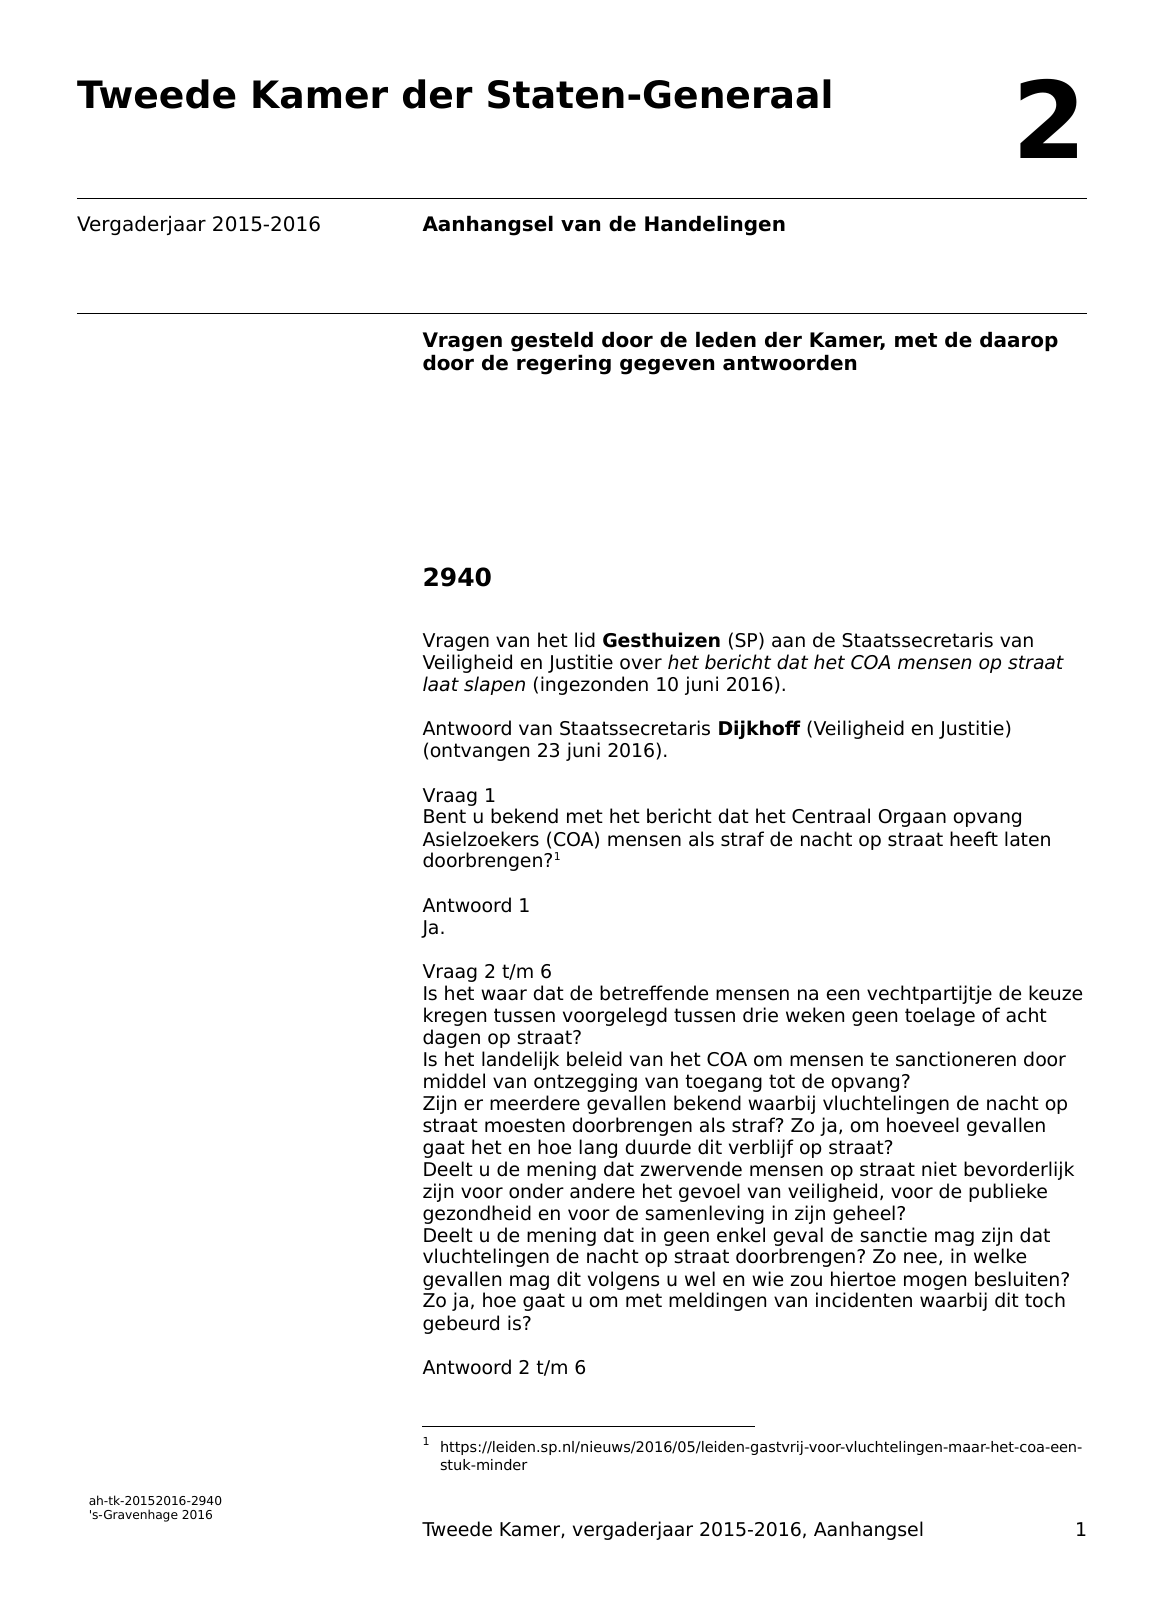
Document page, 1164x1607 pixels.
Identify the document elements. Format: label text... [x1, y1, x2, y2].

table_header 2 [886, 59, 1087, 198]
text Bent u bekend met het bericht dat het Centraal Orgaan opvang Asielzoekers (COA) mensen als straf de nacht op straat heeft laten doorbrengen? [422, 806, 1087, 872]
text Zijn er meerdere gevallen bekend waarbij vluchtelingen de nacht op straat moesten doorbrengen als straf? Zo ja, om hoeveel gevallen gaat het en hoe lang duurde dit verblijf op straat? [422, 1093, 1087, 1158]
table_header Tweede Kamer der Staten-Generaal [77, 59, 886, 198]
table_cell [77, 314, 422, 375]
text Antwoord 2 t/m 6 [422, 1357, 1087, 1378]
text https://leiden.sp.nl/nieuws/2016/05/leiden-gastvrij-voor-vluchtelingen-maar-het-coa-een-stuk-minder [422, 1435, 1087, 1474]
text Is het waar dat de betreffende mensen na een vechtpartijtje de keuze kregen tussen voorgelegd tussen drie weken geen toelage of acht dagen op straat? [422, 983, 1087, 1049]
text 's-Gravenhage 2016 [88, 1508, 323, 1522]
text Vraag 2 t/m 6 [422, 961, 1087, 983]
text Is het landelijk beleid van het COA om mensen te sanctioneren door middel van ontzegging van toegang tot de opvang? [422, 1049, 1087, 1093]
text ah-tk-20152016-2940 [88, 1494, 323, 1508]
text Ja. [422, 917, 1087, 938]
table_cell Vergaderjaar 2015-2016 [77, 199, 422, 313]
table_cell Aanhangsel van de Handelingen [422, 199, 1087, 313]
text Vragen van het lid Gesthuizen (SP) aan de Staatssecretaris van Veiligheid en Justitie over het bericht dat het COA mensen op straat laat slapen (ingezonden 10 juni 2016). [422, 630, 1087, 696]
text Vraag 1 [422, 784, 1087, 806]
text Deelt u de mening dat zwervende mensen op straat niet bevorderlijk zijn voor onder andere het gevoel van veiligheid, voor de publieke gezondheid en voor de samenleving in zijn geheel? [422, 1158, 1087, 1224]
text Antwoord 1 [422, 894, 1087, 917]
table_cell Vragen gesteld door de leden der Kamer, met de daarop door de regering gegeven antwoorden [422, 314, 1087, 375]
text Antwoord van Staatssecretaris Dijkhoff (Veiligheid en Justitie) (ontvangen 23 juni 2016). [422, 718, 1087, 762]
text 2940 [422, 563, 1087, 592]
text Deelt u de mening dat in geen enkel geval de sanctie mag zijn dat vluchtelingen de nacht op straat doorbrengen? Zo nee, in welke gevallen mag dit volgens u wel en wie zou hiertoe mogen besluiten? Zo ja, hoe gaat u om met meldingen van incidenten waarbij dit toch gebeurd is? [422, 1224, 1087, 1334]
